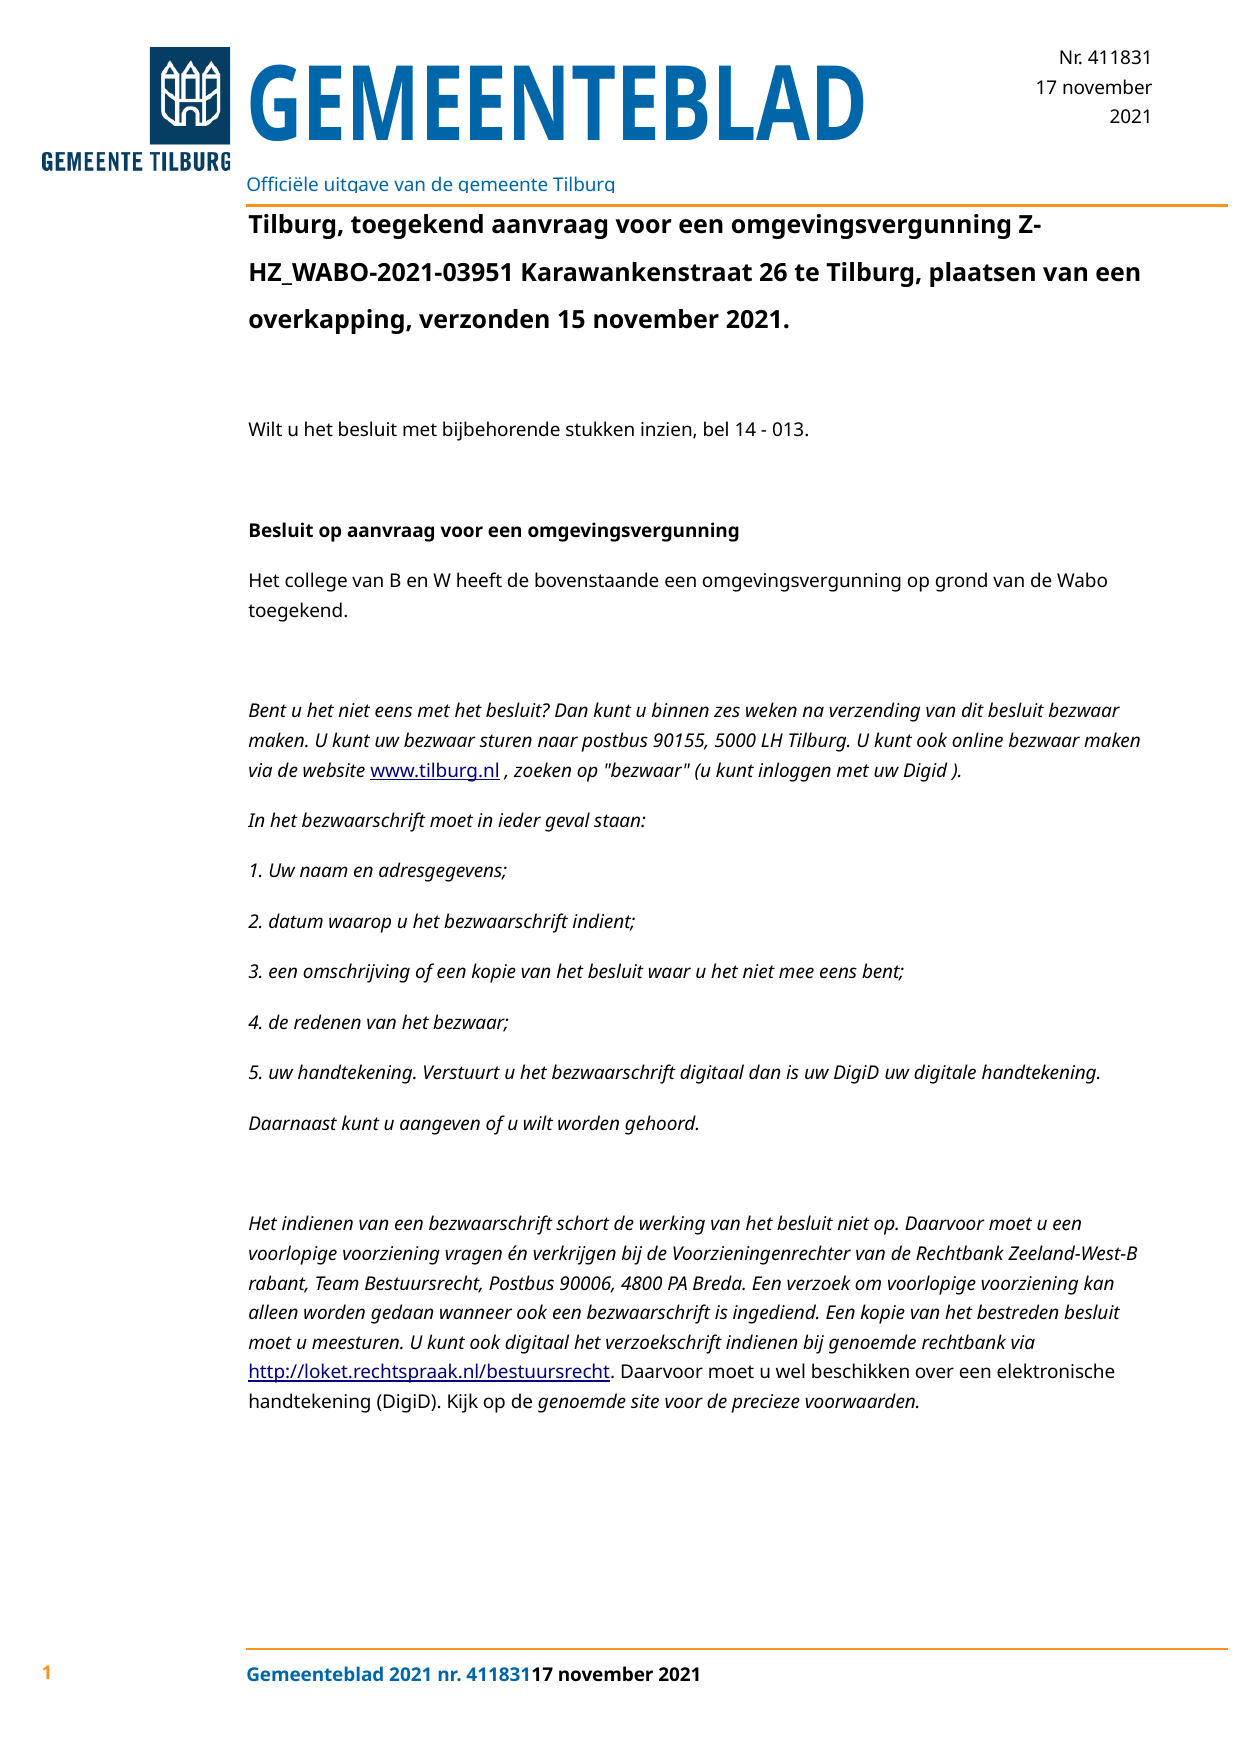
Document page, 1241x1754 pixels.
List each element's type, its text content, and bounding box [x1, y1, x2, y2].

text Daarnaast kunt u aangeven of u wilt worden gehoord. [248, 1110, 1152, 1135]
text Wilt u het besluit met bijbehorende stukken inzien, bel 14 - 013. [248, 416, 1152, 442]
text 3. een omschrijving of een kopie van het besluit waar u het niet mee eens bent; [248, 958, 1152, 984]
text 5. uw handtekening. Verstuurt u het bezwaarschrift digitaal dan is uw DigiD uw digitale handtekening. [248, 1059, 1152, 1085]
text In het bezwaarschrift moet in ieder geval staan: [248, 807, 1152, 833]
text Tilburg, toegekend aanvraag voor een omgevingsvergunning Z-HZ_WABO-2021-03951 Karawankenstraat 26 te Tilburg, plaatsen van een overkapping, verzonden 15 november 2021. [248, 207, 1152, 336]
text Besluit op aanvraag voor een omgevingsvergunning [248, 517, 1152, 542]
text 2. datum waarop u het bezwaarschrift indient; [248, 908, 1152, 934]
text 1. Uw naam en adresgegevens; [248, 858, 1152, 883]
text Het college van B en W heeft de bovenstaande een omgevingsvergunning op grond van de Wabo toegekend. [248, 567, 1152, 622]
text Het indienen van een bezwaarschrift schort de werking van het besluit niet op. Daarvoor moet u een voorlopige voorziening vragen én verkrijgen bij de Voorzieningenrechter van de Rechtbank Zeeland-West-B rabant, Team Bestuursrecht, Postbus 90006, 4800 PA Breda. Een verzoek om voorlopige voorziening kan alleen worden gedaan wanneer ook een bezwaarschrift is ingediend. Een kopie van het bestreden besluit moet u meesturen. U kunt ook digitaal het verzoekschrift indienen bij genoemde rechtbank via http://loket.rechtspraak.nl/bestuursrecht. Daarvoor moet u wel beschikken over een elektronische handtekening (DigiD). Kijk op de genoemde site voor de precieze voorwaarden. [248, 1211, 1152, 1414]
text Bent u het niet eens met het besluit? Dan kunt u binnen zes weken na verzending van dit besluit bezwaar maken. U kunt uw bezwaar sturen naar postbus 90155, 5000 LH Tilburg. U kunt ook online bezwaar maken via de website www.tilburg.nl , zoeken op "bezwaar" (u kunt inloggen met uw Digid ). [248, 698, 1152, 782]
picture [41, 47, 231, 172]
text 4. de redenen van het bezwaar; [248, 1009, 1152, 1034]
